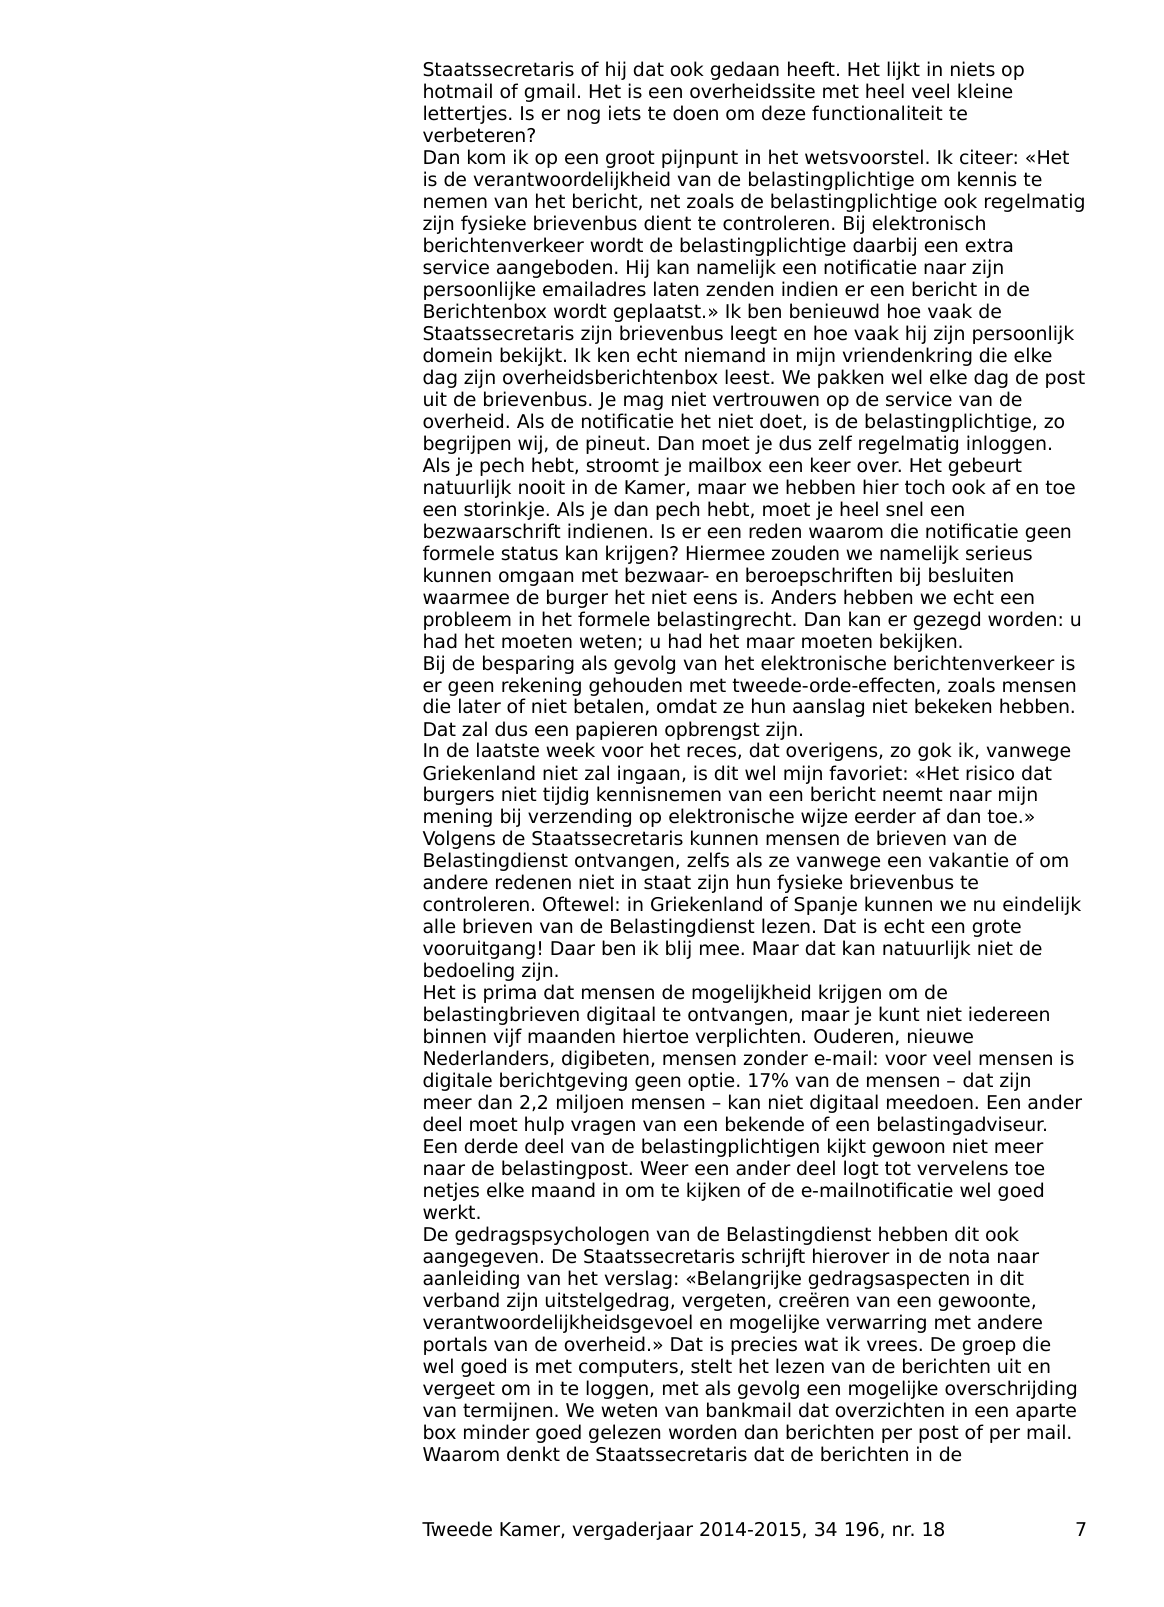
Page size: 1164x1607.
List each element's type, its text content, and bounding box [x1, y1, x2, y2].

text In de laatste week voor het reces, dat overigens, zo gok ik, vanwege Griekenland niet zal ingaan, is dit wel mijn favoriet: «Het risico dat burgers niet tijdig kennisnemen van een bericht neemt naar mijn mening bij verzending op elektronische wijze eerder af dan toe.» Volgens de Staatssecretaris kunnen mensen de brieven van de Belastingdienst ontvangen, zelfs als ze vanwege een vakantie of om andere redenen niet in staat zijn hun fysieke brievenbus te controleren. Oftewel: in Griekenland of Spanje kunnen we nu eindelijk alle brieven van de Belastingdienst lezen. Dat is echt een grote vooruitgang! Daar ben ik blij mee. Maar dat kan natuurlijk niet de bedoeling zijn. [422, 740, 1087, 982]
text Het is prima dat mensen de mogelijkheid krijgen om de belastingbrieven digitaal te ontvangen, maar je kunt niet iedereen binnen vijf maanden hiertoe verplichten. Ouderen, nieuwe Nederlanders, digibeten, mensen zonder e-mail: voor veel mensen is digitale berichtgeving geen optie. 17% van de mensen – dat zijn meer dan 2,2 miljoen mensen – kan niet digitaal meedoen. Een ander deel moet hulp vragen van een bekende of een belastingadviseur. Een derde deel van de belastingplichtigen kijkt gewoon niet meer naar de belastingpost. Weer een ander deel logt tot vervelens toe netjes elke maand in om te kijken of de e-mailnotificatie wel goed werkt. [422, 982, 1087, 1224]
text De gedragspsychologen van de Belastingdienst hebben dit ook aangegeven. De Staatssecretaris schrijft hierover in de nota naar aanleiding van het verslag: «Belangrijke gedragsaspecten in dit verband zijn uitstelgedrag, vergeten, creëren van een gewoonte, verantwoordelijkheidsgevoel en mogelijke verwarring met andere portals van de overheid.» Dat is precies wat ik vrees. De groep die wel goed is met computers, stelt het lezen van de berichten uit en vergeet om in te loggen, met als gevolg een mogelijke overschrijding van termijnen. We weten van bankmail dat overzichten in een aparte box minder goed gelezen worden dan berichten per post of per mail. Waarom denkt de Staatssecretaris dat de berichten in de [422, 1224, 1087, 1466]
text Dan kom ik op een groot pijnpunt in het wetsvoorstel. Ik citeer: «Het is de verantwoordelijkheid van de belastingplichtige om kennis te nemen van het bericht, net zoals de belastingplichtige ook regelmatig zijn fysieke brievenbus dient te controleren. Bij elektronisch berichtenverkeer wordt de belastingplichtige daarbij een extra service aangeboden. Hij kan namelijk een notificatie naar zijn persoonlijke emailadres laten zenden indien er een bericht in de Berichtenbox wordt geplaatst.» Ik ben benieuwd hoe vaak de Staatssecretaris zijn brievenbus leegt en hoe vaak hij zijn persoonlijk domein bekijkt. Ik ken echt niemand in mijn vriendenkring die elke dag zijn overheidsberichtenbox leest. We pakken wel elke dag de post uit de brievenbus. Je mag niet vertrouwen op de service van de overheid. Als de notificatie het niet doet, is de belastingplichtige, zo begrijpen wij, de pineut. Dan moet je dus zelf regelmatig inloggen. Als je pech hebt, stroomt je mailbox een keer over. Het gebeurt natuurlijk nooit in de Kamer, maar we hebben hier toch ook af en toe een storinkje. Als je dan pech hebt, moet je heel snel een bezwaarschrift indienen. Is er een reden waarom die notificatie geen formele status kan krijgen? Hiermee zouden we namelijk serieus kunnen omgaan met bezwaar- en beroepschriften bij besluiten waarmee de burger het niet eens is. Anders hebben we echt een probleem in het formele belastingrecht. Dan kan er gezegd worden: u had het moeten weten; u had het maar moeten bekijken. [422, 147, 1087, 652]
text Staatssecretaris of hij dat ook gedaan heeft. Het lijkt in niets op hotmail of gmail. Het is een overheidssite met heel veel kleine lettertjes. Is er nog iets te doen om deze functionaliteit te verbeteren? [422, 59, 1087, 147]
text Bij de besparing als gevolg van het elektronische berichtenverkeer is er geen rekening gehouden met tweede-orde-effecten, zoals mensen die later of niet betalen, omdat ze hun aanslag niet bekeken hebben. Dat zal dus een papieren opbrengst zijn. [422, 652, 1087, 740]
